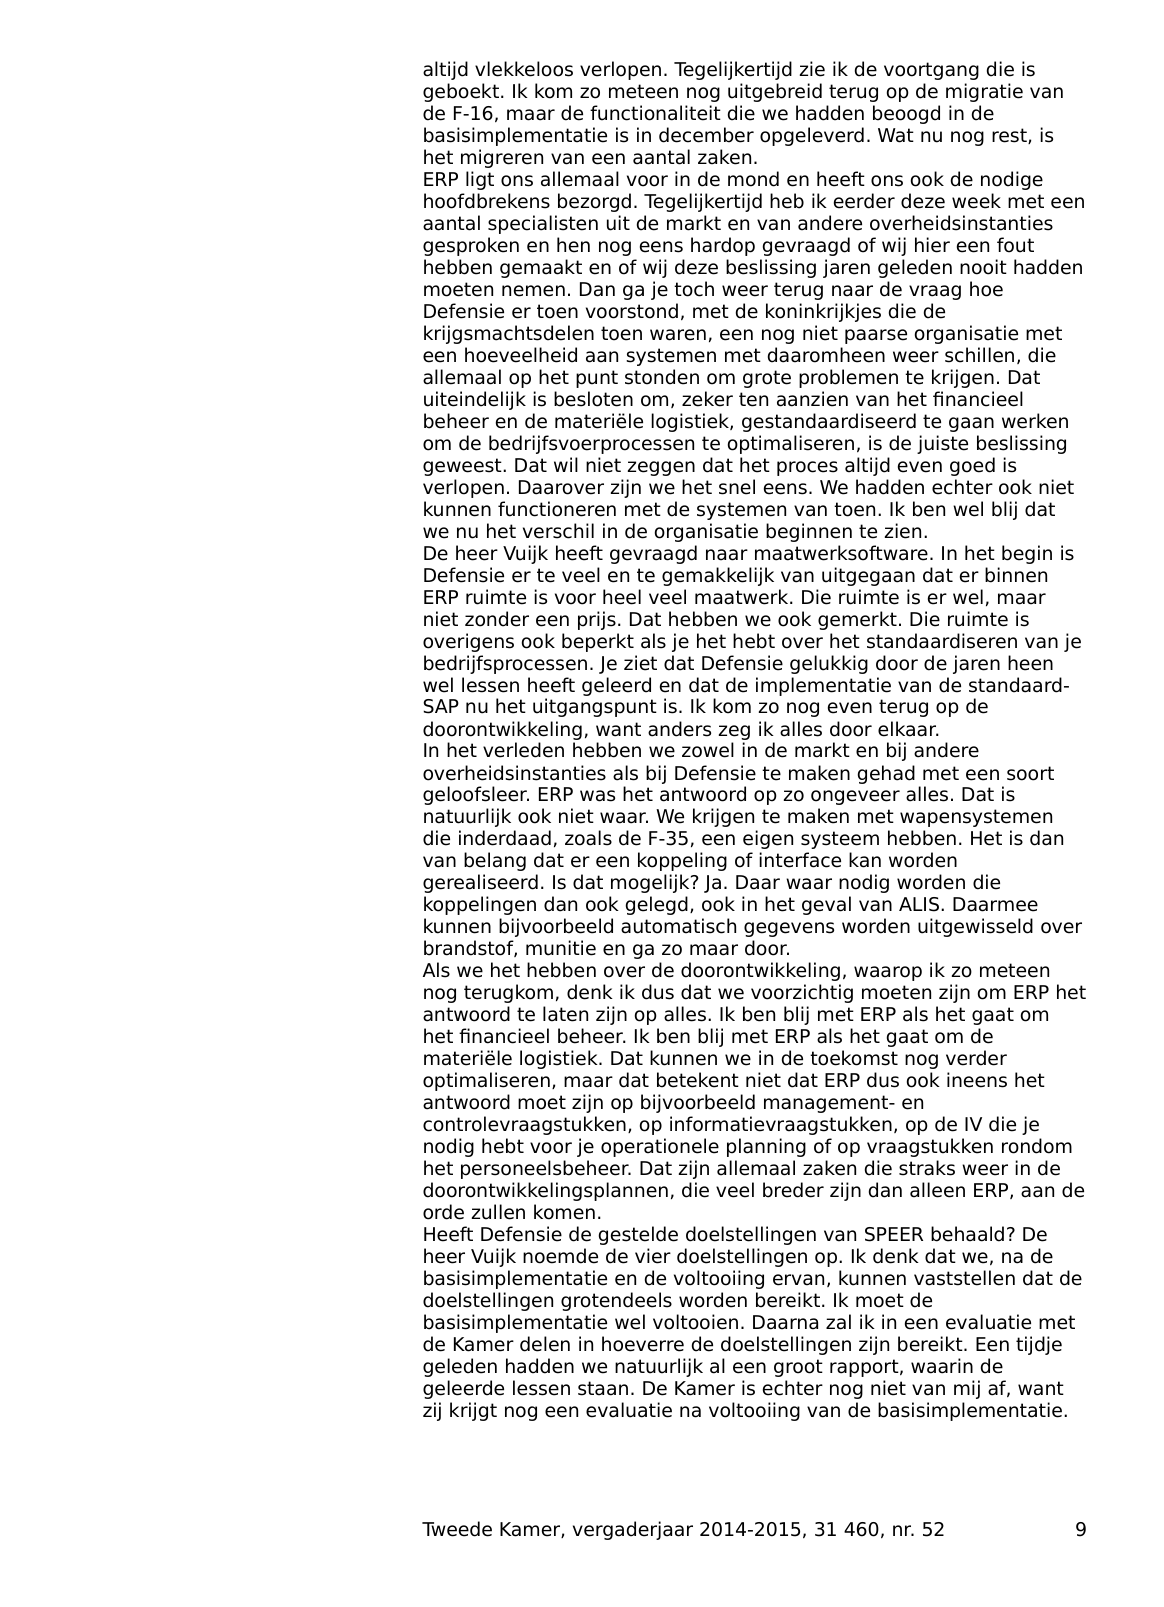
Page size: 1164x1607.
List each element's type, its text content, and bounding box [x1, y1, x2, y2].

text ERP ligt ons allemaal voor in de mond en heeft ons ook de nodige hoofdbrekens bezorgd. Tegelijkertijd heb ik eerder deze week met een aantal specialisten uit de markt en van andere overheidsinstanties gesproken en hen nog eens hardop gevraagd of wij hier een fout hebben gemaakt en of wij deze beslissing jaren geleden nooit hadden moeten nemen. Dan ga je toch weer terug naar de vraag hoe Defensie er toen voorstond, met de koninkrijkjes die de krijgsmachtsdelen toen waren, een nog niet paarse organisatie met een hoeveelheid aan systemen met daaromheen weer schillen, die allemaal op het punt stonden om grote problemen te krijgen. Dat uiteindelijk is besloten om, zeker ten aanzien van het financieel beheer en de materiële logistiek, gestandaardiseerd te gaan werken om de bedrijfsvoerprocessen te optimaliseren, is de juiste beslissing geweest. Dat wil niet zeggen dat het proces altijd even goed is verlopen. Daarover zijn we het snel eens. We hadden echter ook niet kunnen functioneren met de systemen van toen. Ik ben wel blij dat we nu het verschil in de organisatie beginnen te zien. [422, 169, 1087, 543]
text In het verleden hebben we zowel in de markt en bij andere overheidsinstanties als bij Defensie te maken gehad met een soort geloofsleer. ERP was het antwoord op zo ongeveer alles. Dat is natuurlijk ook niet waar. We krijgen te maken met wapensystemen die inderdaad, zoals de F-35, een eigen systeem hebben. Het is dan van belang dat er een koppeling of interface kan worden gerealiseerd. Is dat mogelijk? Ja. Daar waar nodig worden die koppelingen dan ook gelegd, ook in het geval van ALIS. Daarmee kunnen bijvoorbeeld automatisch gegevens worden uitgewisseld over brandstof, munitie en ga zo maar door. [422, 740, 1087, 960]
text Heeft Defensie de gestelde doelstellingen van SPEER behaald? De heer Vuijk noemde de vier doelstellingen op. Ik denk dat we, na de basisimplementatie en de voltooiing ervan, kunnen vaststellen dat de doelstellingen grotendeels worden bereikt. Ik moet de basisimplementatie wel voltooien. Daarna zal ik in een evaluatie met de Kamer delen in hoeverre de doelstellingen zijn bereikt. Een tijdje geleden hadden we natuurlijk al een groot rapport, waarin de geleerde lessen staan. De Kamer is echter nog niet van mij af, want zij krijgt nog een evaluatie na voltooiing van de basisimplementatie. [422, 1224, 1087, 1422]
text altijd vlekkeloos verlopen. Tegelijkertijd zie ik de voortgang die is geboekt. Ik kom zo meteen nog uitgebreid terug op de migratie van de F-16, maar de functionaliteit die we hadden beoogd in de basisimplementatie is in december opgeleverd. Wat nu nog rest, is het migreren van een aantal zaken. [422, 59, 1087, 169]
text Als we het hebben over de doorontwikkeling, waarop ik zo meteen nog terugkom, denk ik dus dat we voorzichtig moeten zijn om ERP het antwoord te laten zijn op alles. Ik ben blij met ERP als het gaat om het financieel beheer. Ik ben blij met ERP als het gaat om de materiële logistiek. Dat kunnen we in de toekomst nog verder optimaliseren, maar dat betekent niet dat ERP dus ook ineens het antwoord moet zijn op bijvoorbeeld management- en controlevraagstukken, op informatievraagstukken, op de IV die je nodig hebt voor je operationele planning of op vraagstukken rondom het personeelsbeheer. Dat zijn allemaal zaken die straks weer in de doorontwikkelingsplannen, die veel breder zijn dan alleen ERP, aan de orde zullen komen. [422, 960, 1087, 1224]
text De heer Vuijk heeft gevraagd naar maatwerksoftware. In het begin is Defensie er te veel en te gemakkelijk van uitgegaan dat er binnen ERP ruimte is voor heel veel maatwerk. Die ruimte is er wel, maar niet zonder een prijs. Dat hebben we ook gemerkt. Die ruimte is overigens ook beperkt als je het hebt over het standaardiseren van je bedrijfsprocessen. Je ziet dat Defensie gelukkig door de jaren heen wel lessen heeft geleerd en dat de implementatie van de standaard-SAP nu het uitgangspunt is. Ik kom zo nog even terug op de doorontwikkeling, want anders zeg ik alles door elkaar. [422, 543, 1087, 740]
